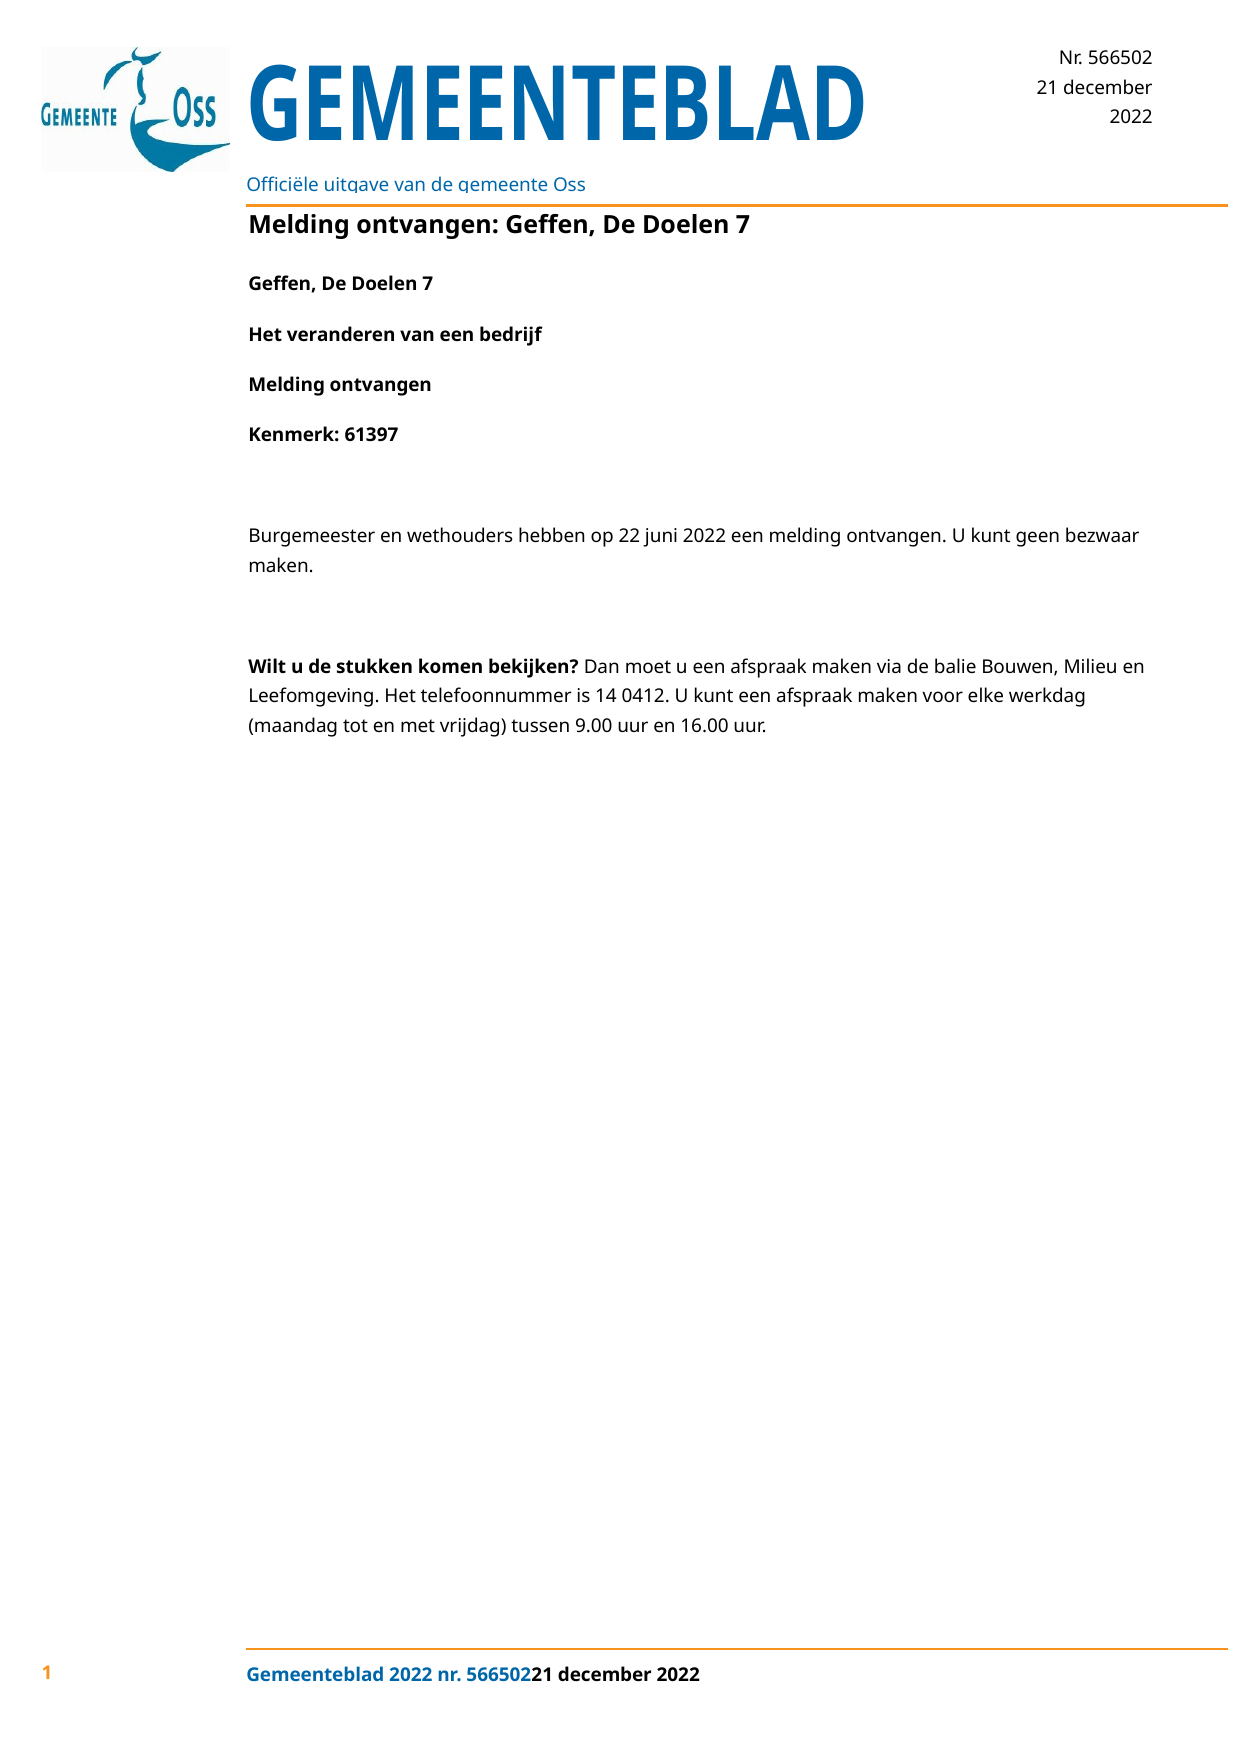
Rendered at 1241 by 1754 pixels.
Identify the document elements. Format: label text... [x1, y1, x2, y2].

text Kenmerk: 61397 [248, 422, 1152, 447]
text Wilt u de stukken komen bekijken? Dan moet u een afspraak maken via de balie Bouwen, Milieu en Leefomgeving. Het telefoonnummer is 14 0412. U kunt een afspraak maken voor elke werkdag (maandag tot en met vrijdag) tussen 9.00 uur en 16.00 uur. [248, 653, 1152, 738]
text Het veranderen van een bedrijf [248, 321, 1152, 346]
picture [41, 47, 231, 172]
text Melding ontvangen [248, 371, 1152, 397]
text Burgemeester en wethouders hebben op 22 juni 2022 een melding ontvangen. U kunt geen bezwaar maken. [248, 522, 1152, 578]
text Geffen, De Doelen 7 [248, 270, 1152, 296]
text Melding ontvangen: Geffen, De Doelen 7 [248, 207, 1152, 241]
